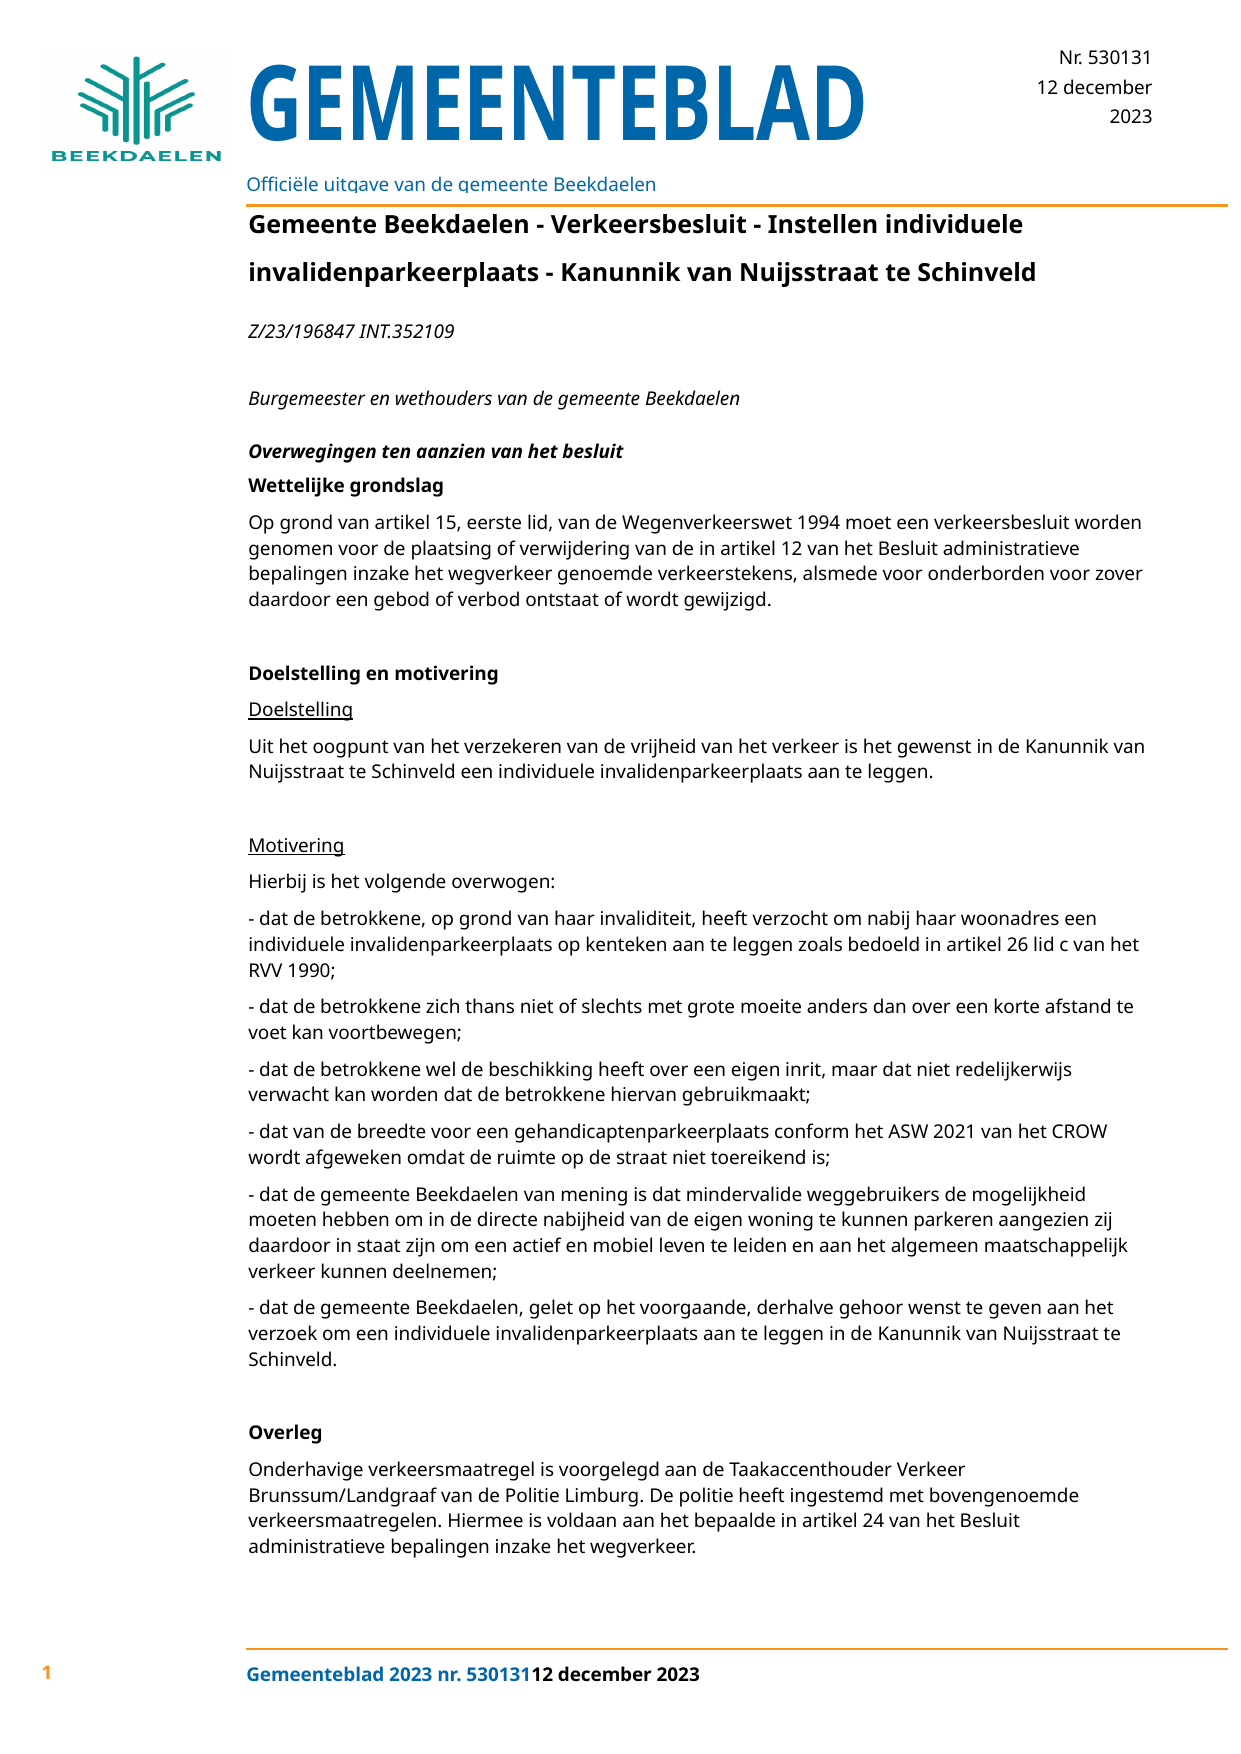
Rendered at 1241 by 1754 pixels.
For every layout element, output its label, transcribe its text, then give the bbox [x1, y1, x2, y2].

text - dat de betrokkene, op grond van haar invaliditeit, heeft verzocht om nabij haar woonadres een individuele invalidenparkeerplaats op kenteken aan te leggen zoals bedoeld in artikel 26 lid c van het RVV 1990; [248, 905, 1152, 983]
text Doelstelling [248, 696, 1152, 722]
text Z/23/196847 INT.352109 [248, 318, 1152, 344]
text Onderhavige verkeersmaatregel is voorgelegd aan de Taakaccenthouder Verkeer Brunssum/Landgraaf van de Politie Limburg. De politie heeft ingestemd met bovengenoemde verkeersmaatregelen. Hiermee is voldaan aan het bepaalde in artikel 24 van het Besluit administratieve bepalingen inzake het wegverkeer. [248, 1456, 1152, 1559]
text - dat de gemeente Beekdaelen, gelet op het voorgaande, derhalve gehoor wenst te geven aan het verzoek om een individuele invalidenparkeerplaats aan te leggen in de Kanunnik van Nuijsstraat te Schinveld. [248, 1294, 1152, 1372]
picture [41, 47, 231, 172]
text Op grond van artikel 15, eerste lid, van de Wegenverkeerswet 1994 moet een verkeersbesluit worden genomen voor de plaatsing of verwijdering van de in artikel 12 van het Besluit administratieve bepalingen inzake het wegverkeer genoemde verkeerstekens, alsmede voor onderborden voor zover daardoor een gebod of verbod ontstaat of wordt gewijzigd. [248, 509, 1152, 612]
text Doelstelling en motivering [248, 660, 1152, 685]
text Uit het oogpunt van het verzekeren van de vrijheid van het verkeer is het gewenst in de Kanunnik van Nuijsstraat te Schinveld een individuele invalidenparkeerplaats aan te leggen. [248, 733, 1152, 784]
text Gemeente Beekdaelen - Verkeersbesluit - Instellen individuele invalidenparkeerplaats - Kanunnik van Nuijsstraat te Schinveld [248, 207, 1152, 288]
text - dat van de breedte voor een gehandicaptenparkeerplaats conform het ASW 2021 van het CROW wordt afgeweken omdat de ruimte op de straat niet toereikend is; [248, 1118, 1152, 1170]
text Hierbij is het volgende overwogen: [248, 869, 1152, 894]
text - dat de betrokkene wel de beschikking heeft over een eigen inrit, maar dat niet redelijkerwijs verwacht kan worden dat de betrokkene hiervan gebruikmaakt; [248, 1056, 1152, 1107]
text Motivering [248, 832, 1152, 858]
text Burgemeester en wethouders van de gemeente Beekdaelen [248, 386, 1152, 411]
text - dat de gemeente Beekdaelen van mening is dat mindervalide weggebruikers de mogelijkheid moeten hebben om in de directe nabijheid van de eigen woning te kunnen parkeren aangezien zij daardoor in staat zijn om een actief en mobiel leven te leiden en aan het algemeen maatschappelijk verkeer kunnen deelnemen; [248, 1181, 1152, 1284]
text Overleg [248, 1419, 1152, 1445]
text Wettelijke grondslag [248, 472, 1152, 498]
text - dat de betrokkene zich thans niet of slechts met grote moeite anders dan over een korte afstand te voet kan voortbewegen; [248, 993, 1152, 1045]
text Overwegingen ten aanzien van het besluit [248, 438, 1152, 464]
